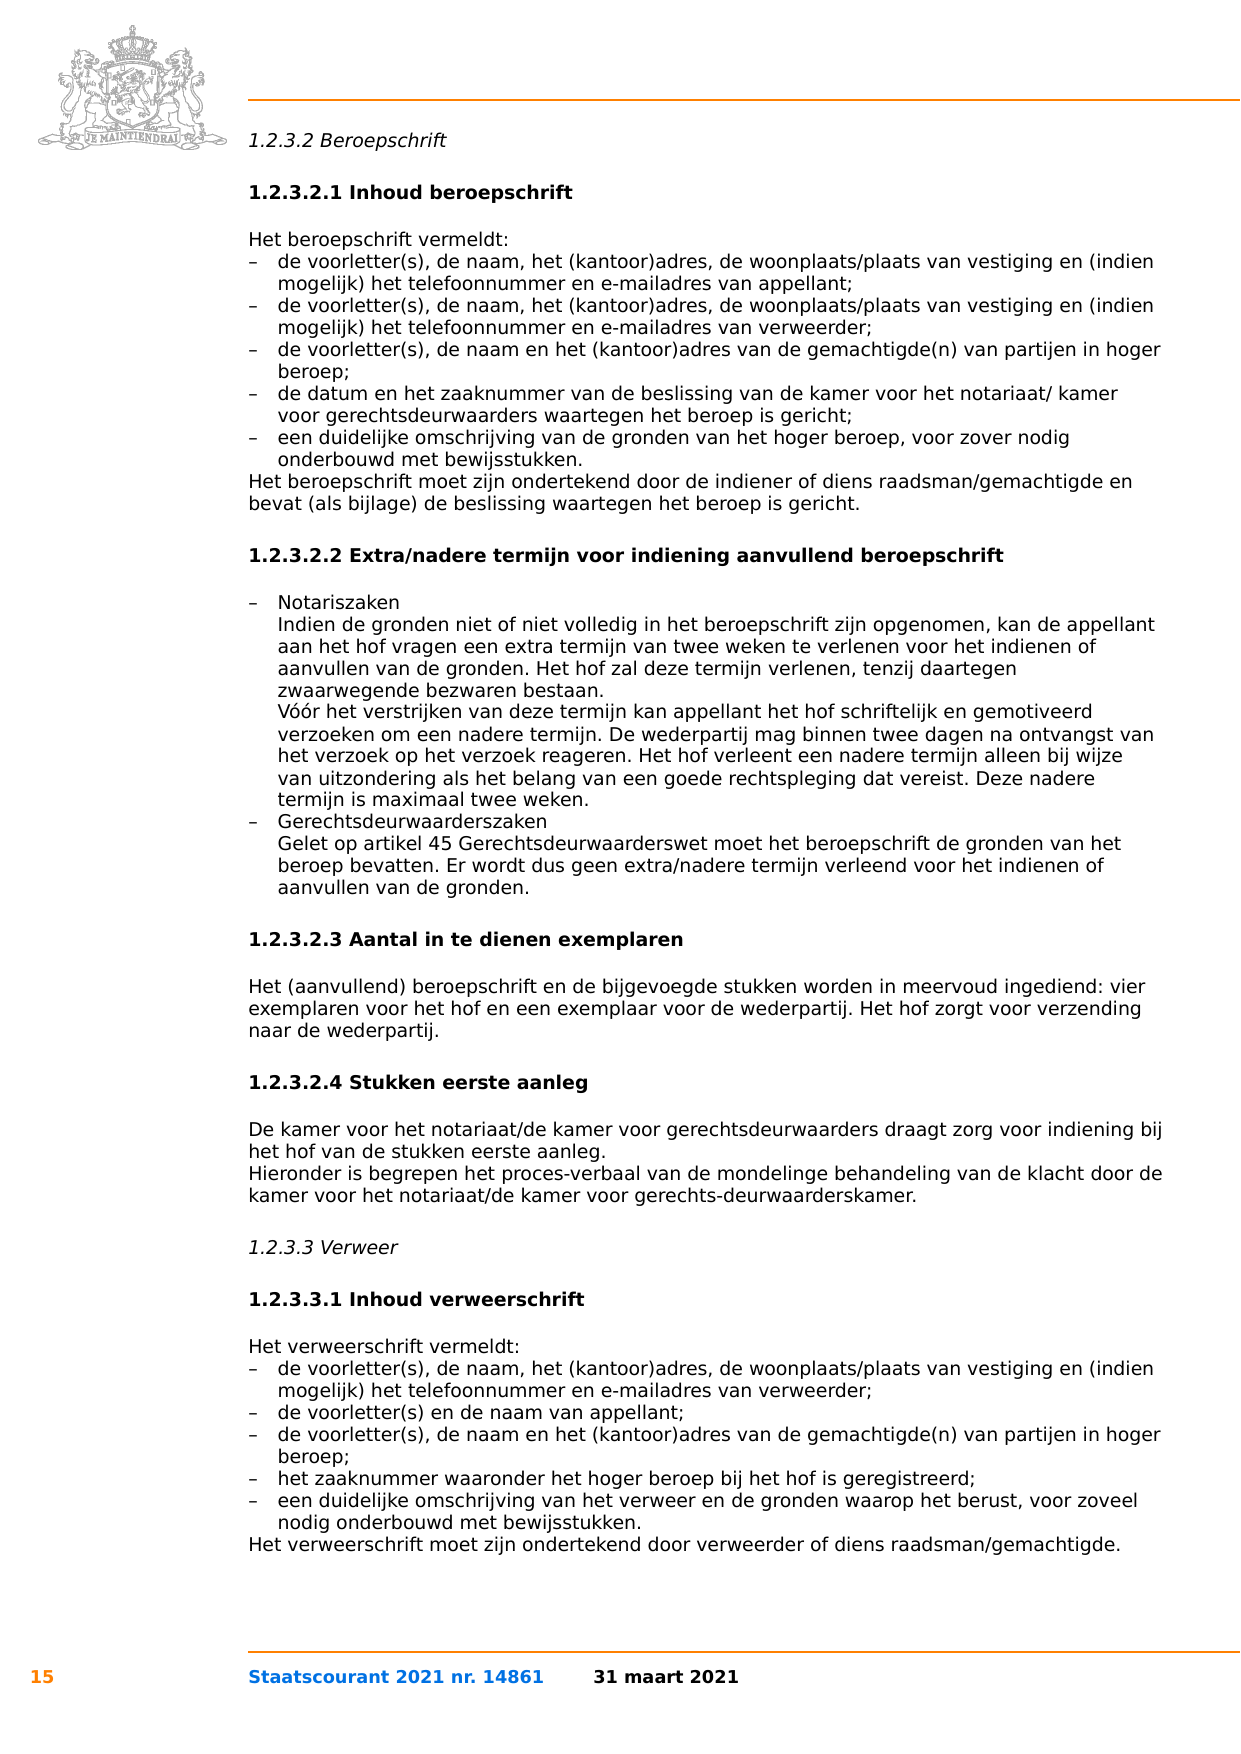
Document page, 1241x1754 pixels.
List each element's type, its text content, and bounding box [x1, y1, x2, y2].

subtitle 1.2.3.2.3 Aantal in te dienen exemplaren [248, 929, 1163, 951]
text Het beroepschrift vermeldt: [248, 229, 1163, 251]
text Het (aanvullend) beroepschrift en de bijgevoegde stukken worden in meervoud ingediend: vier exemplaren voor het hof en een exemplaar voor de wederpartij. Het hof zorgt voor verzending naar de wederpartij. [248, 976, 1163, 1042]
text Het verweerschrift vermeldt: [248, 1336, 1163, 1358]
text Vóór het verstrijken van deze termijn kan appellant het hof schriftelijk en gemotiveerd verzoeken om een nadere termijn. De wederpartij mag binnen twee dagen na ontvangst van het verzoek op het verzoek reageren. Het hof verleent een nadere termijn alleen bij wijze van uitzondering als het belang van een goede rechtspleging dat vereist. Deze nadere termijn is maximaal twee weken. [277, 701, 1163, 811]
subtitle 1.2.3.3 Verweer [248, 1237, 1163, 1259]
text Het beroepschrift moet zijn ondertekend door de indiener of diens raadsman/gemachtigde en bevat (als bijlage) de beslissing waartegen het beroep is gericht. [248, 471, 1163, 514]
text – een duidelijke omschrijving van de gronden van het hoger beroep, voor zover nodig onderbouwd met bewijsstukken. [248, 427, 1163, 471]
subtitle 1.2.3.2.4 Stukken eerste aanleg [248, 1072, 1163, 1094]
text – de datum en het zaaknummer van de beslissing van de kamer voor het notariaat/ kamer voor gerechtsdeurwaarders waartegen het beroep is gericht; [248, 383, 1163, 427]
text – de voorletter(s), de naam en het (kantoor)adres van de gemachtigde(n) van partijen in hoger beroep; [248, 1424, 1163, 1468]
subtitle 1.2.3.2.2 Extra/nadere termijn voor indiening aanvullend beroepschrift [248, 544, 1163, 567]
text De kamer voor het notariaat/de kamer voor gerechtsdeurwaarders draagt zorg voor indiening bij het hof van de stukken eerste aanleg. [248, 1119, 1163, 1163]
picture [38, 25, 227, 150]
text Gelet op artikel 45 Gerechtsdeurwaarderswet moet het beroepschrift de gronden van het beroep bevatten. Er wordt dus geen extra/nadere termijn verleend voor het indienen of aanvullen van de gronden. [277, 833, 1163, 899]
text – de voorletter(s), de naam, het (kantoor)adres, de woonplaats/plaats van vestiging en (indien mogelijk) het telefoonnummer en e-mailadres van verweerder; [248, 295, 1163, 339]
text – de voorletter(s) en de naam van appellant; [248, 1402, 1163, 1424]
subtitle 1.2.3.2 Beroepschrift [248, 130, 1163, 152]
text Indien de gronden niet of niet volledig in het beroepschrift zijn opgenomen, kan de appellant aan het hof vragen een extra termijn van twee weken te verlenen voor het indienen of aanvullen van de gronden. Het hof zal deze termijn verlenen, tenzij daartegen zwaarwegende bezwaren bestaan. [277, 613, 1163, 701]
text – het zaaknummer waaronder het hoger beroep bij het hof is geregistreerd; [248, 1468, 1163, 1490]
subtitle 1.2.3.2.1 Inhoud beroepschrift [248, 182, 1163, 204]
text – de voorletter(s), de naam en het (kantoor)adres van de gemachtigde(n) van partijen in hoger beroep; [248, 339, 1163, 383]
text – Notariszaken [248, 592, 1163, 613]
text – de voorletter(s), de naam, het (kantoor)adres, de woonplaats/plaats van vestiging en (indien mogelijk) het telefoonnummer en e-mailadres van verweerder; [248, 1358, 1163, 1402]
subtitle 1.2.3.3.1 Inhoud verweerschrift [248, 1289, 1163, 1311]
text Hieronder is begrepen het proces-verbaal van de mondelinge behandeling van de klacht door de kamer voor het notariaat/de kamer voor gerechts-deurwaarderskamer. [248, 1163, 1163, 1207]
text – Gerechtsdeurwaarderszaken [248, 811, 1163, 833]
text – een duidelijke omschrijving van het verweer en de gronden waarop het berust, voor zoveel nodig onderbouwd met bewijsstukken. [248, 1490, 1163, 1534]
text – de voorletter(s), de naam, het (kantoor)adres, de woonplaats/plaats van vestiging en (indien mogelijk) het telefoonnummer en e-mailadres van appellant; [248, 251, 1163, 295]
text Het verweerschrift moet zijn ondertekend door verweerder of diens raadsman/gemachtigde. [248, 1534, 1163, 1556]
